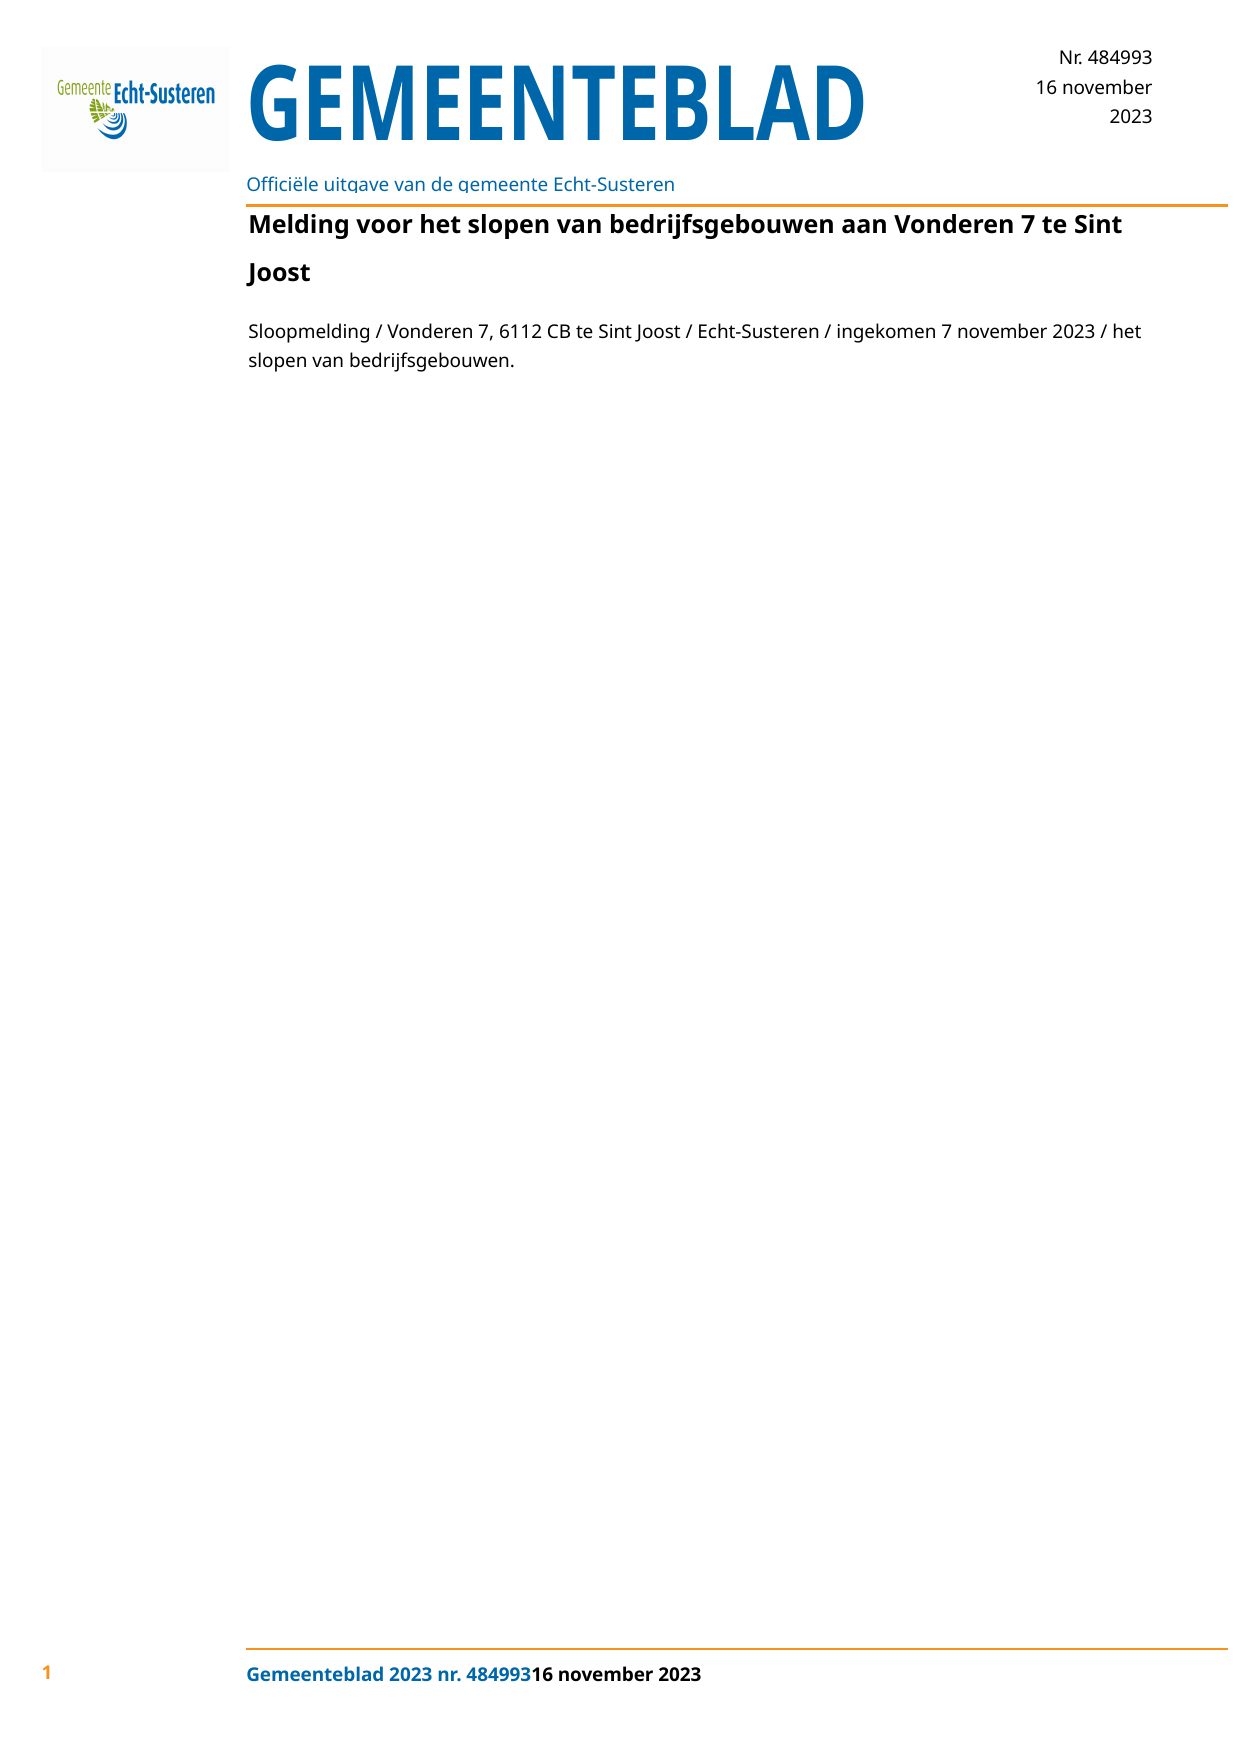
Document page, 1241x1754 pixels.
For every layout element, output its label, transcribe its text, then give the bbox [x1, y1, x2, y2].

picture [41, 47, 231, 172]
text Sloopmelding / Vonderen 7, 6112 CB te Sint Joost / Echt-Susteren / ingekomen 7 november 2023 / het slopen van bedrijfsgebouwen. [248, 318, 1152, 373]
text Melding voor het slopen van bedrijfsgebouwen aan Vonderen 7 te Sint Joost [248, 207, 1152, 288]
